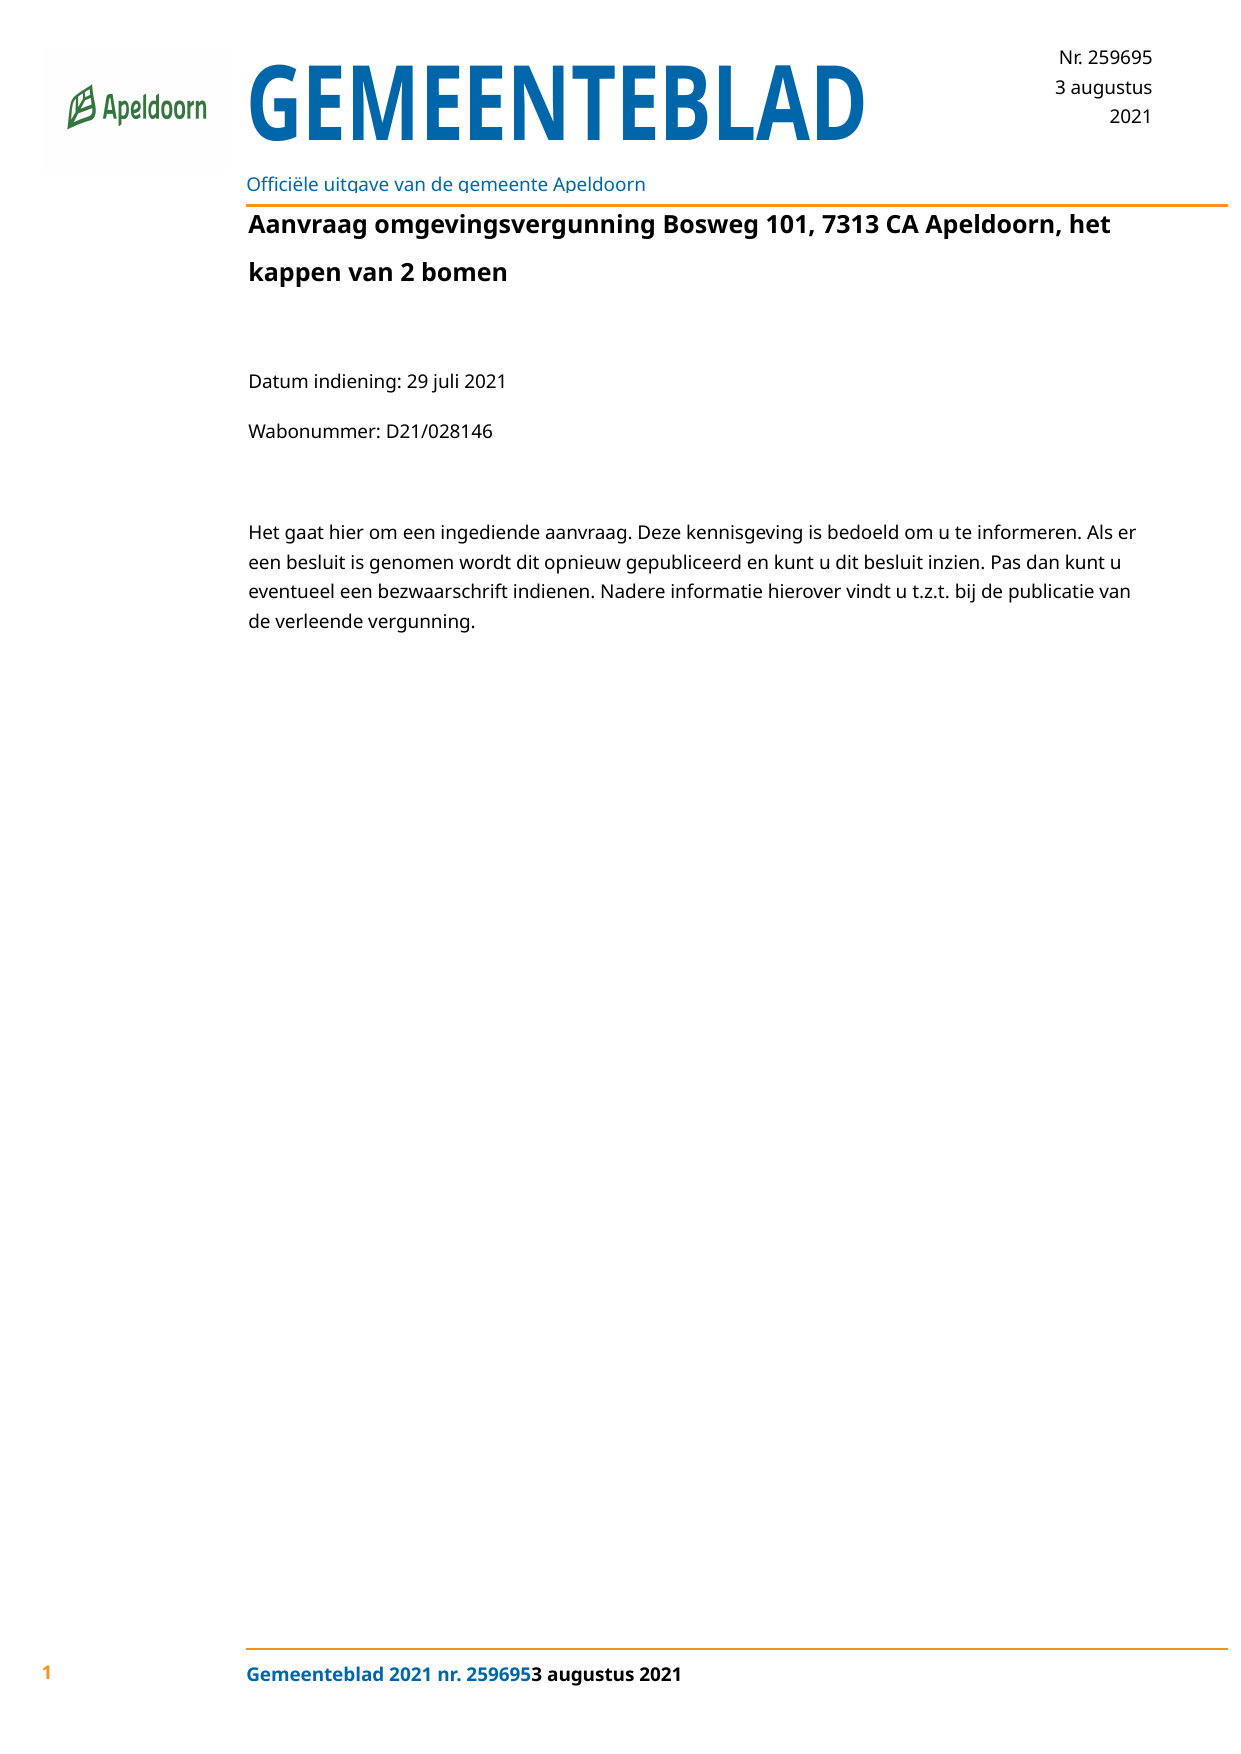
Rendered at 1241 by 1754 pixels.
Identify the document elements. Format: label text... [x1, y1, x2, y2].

picture [41, 47, 231, 172]
text Datum indiening: 29 juli 2021 [248, 368, 1152, 394]
text Aanvraag omgevingsvergunning Bosweg 101, 7313 CA Apeldoorn, het kappen van 2 bomen [248, 207, 1152, 288]
text Wabonummer: D21/028146 [248, 419, 1152, 444]
text Het gaat hier om een ingediende aanvraag. Deze kennisgeving is bedoeld om u te informeren. Als er een besluit is genomen wordt dit opnieuw gepubliceerd en kunt u dit besluit inzien. Pas dan kunt u eventueel een bezwaarschrift indienen. Nadere informatie hierover vindt u t.z.t. bij de publicatie van de verleende vergunning. [248, 519, 1152, 634]
